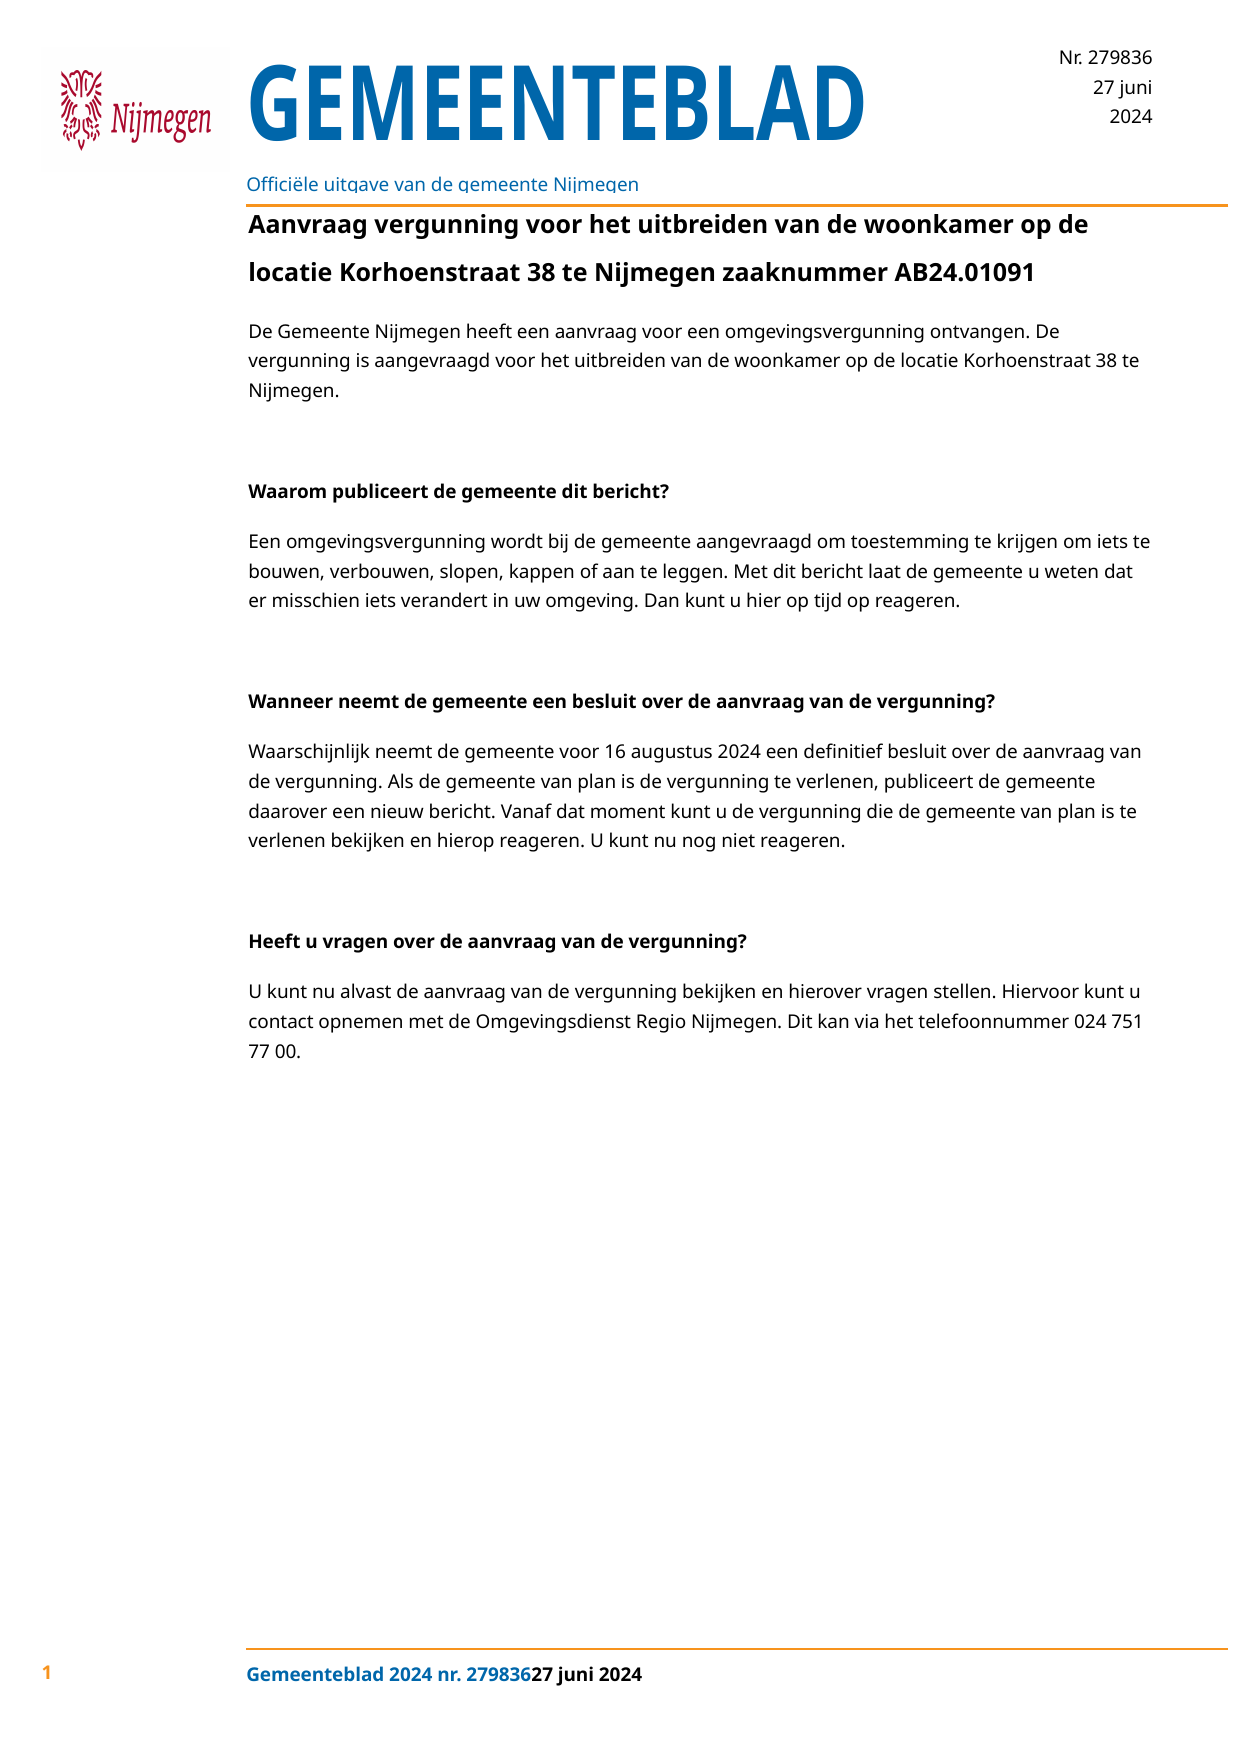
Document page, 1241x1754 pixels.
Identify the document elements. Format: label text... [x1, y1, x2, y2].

text Een omgevingsvergunning wordt bij de gemeente aangevraagd om toestemming te krijgen om iets te bouwen, verbouwen, slopen, kappen of aan te leggen. Met dit bericht laat de gemeente u weten dat er misschien iets verandert in uw omgeving. Dan kunt u hier op tijd op reageren. [248, 528, 1152, 613]
text U kunt nu alvast de aanvraag van de vergunning bekijken en hierover vragen stellen. Hiervoor kunt u contact opnemen met de Omgevingsdienst Regio Nijmegen. Dit kan via het telefoonnummer 024 751 77 00. [248, 979, 1152, 1064]
text Waarom publiceert de gemeente dit bericht? [248, 478, 1152, 504]
text Waarschijnlijk neemt de gemeente voor 16 augustus 2024 een definitief besluit over de aanvraag van de vergunning. Als de gemeente van plan is de vergunning te verlenen, publiceert de gemeente daarover een nieuw bericht. Vanaf dat moment kunt u de vergunning die de gemeente van plan is te verlenen bekijken en hierop reageren. U kunt nu nog niet reageren. [248, 739, 1152, 853]
text Wanneer neemt de gemeente een besluit over de aanvraag van de vergunning? [248, 688, 1152, 714]
text Aanvraag vergunning voor het uitbreiden van de woonkamer op de locatie Korhoenstraat 38 te Nijmegen zaaknummer AB24.01091 [248, 207, 1152, 288]
picture [41, 47, 231, 172]
text Heeft u vragen over de aanvraag van de vergunning? [248, 928, 1152, 954]
text De Gemeente Nijmegen heeft een aanvraag voor een omgevingsvergunning ontvangen. De vergunning is aangevraagd voor het uitbreiden van de woonkamer op de locatie Korhoenstraat 38 te Nijmegen. [248, 318, 1152, 403]
